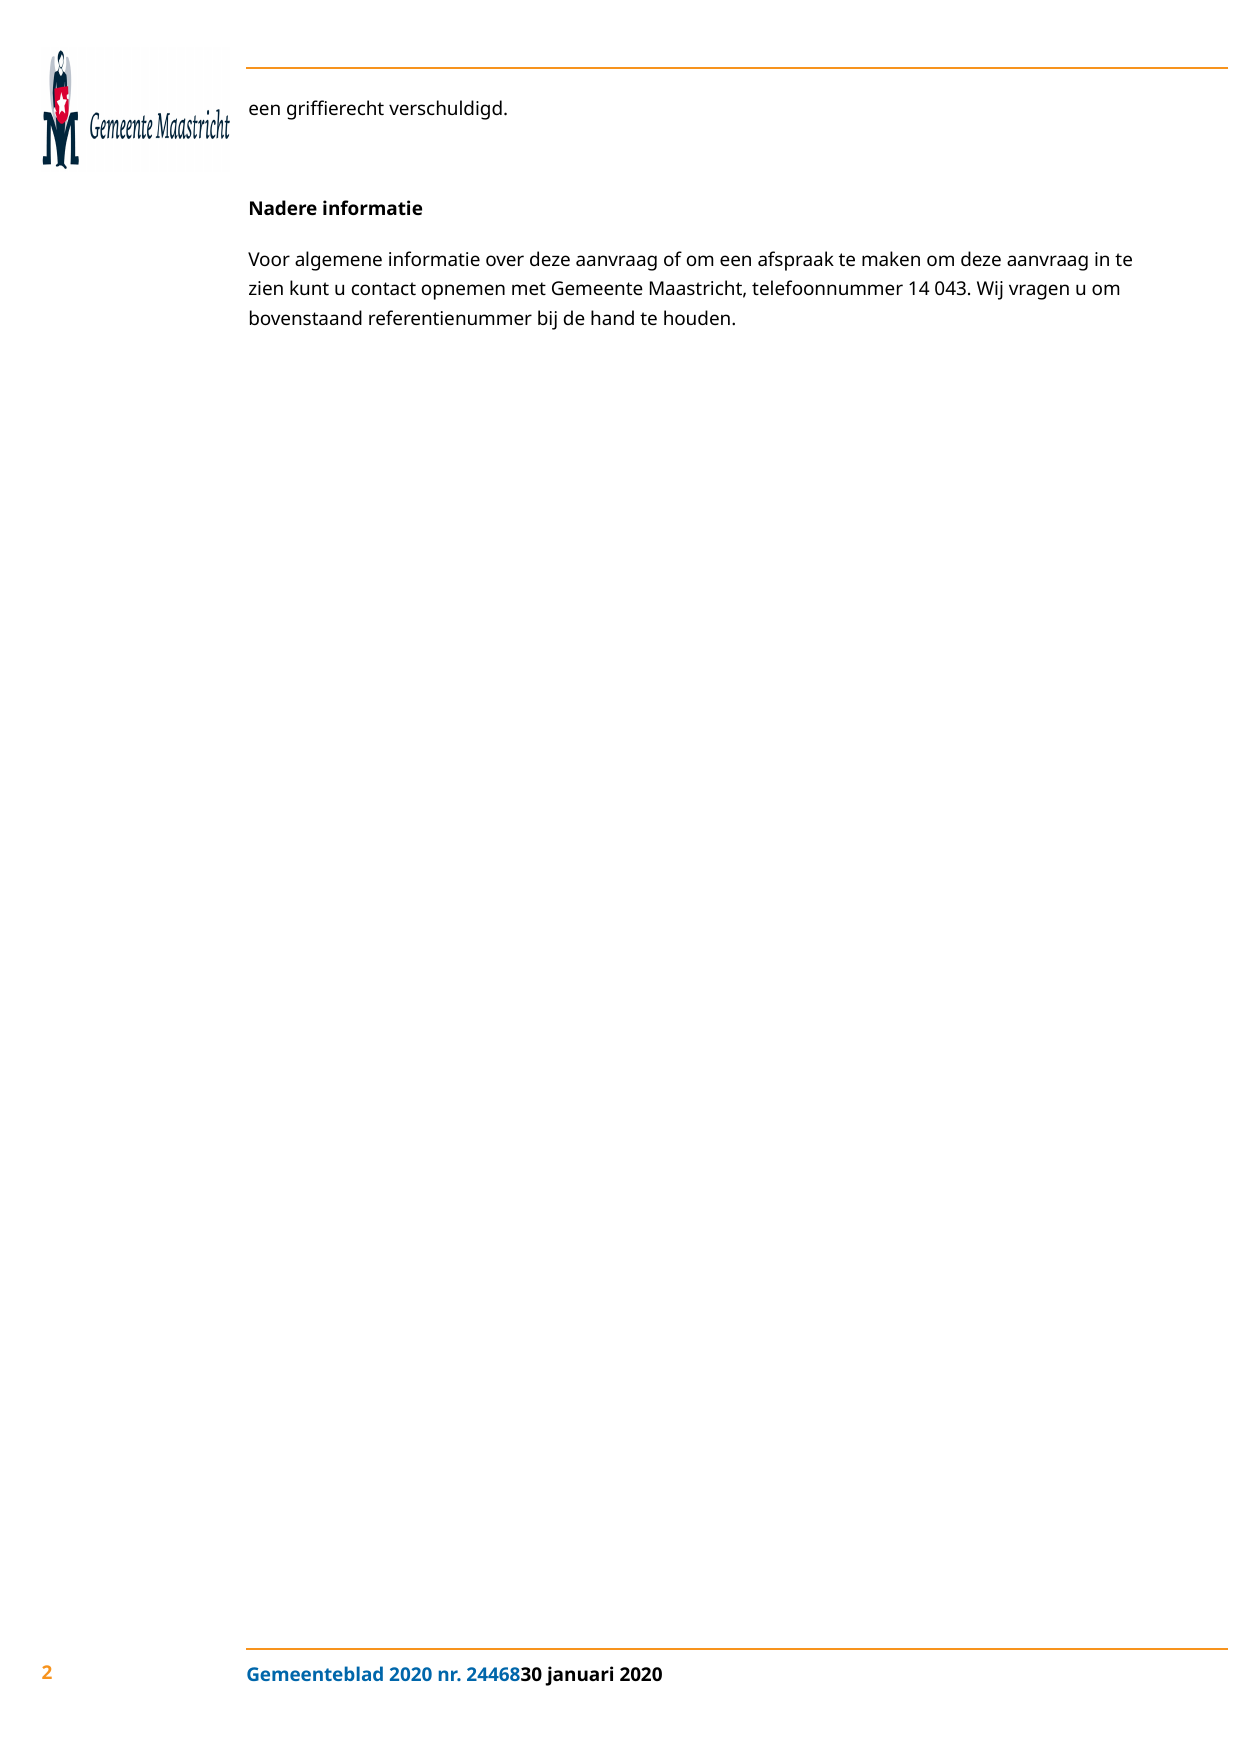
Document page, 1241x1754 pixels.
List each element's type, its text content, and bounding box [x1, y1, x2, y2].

text een griffierecht verschuldigd. [248, 95, 1152, 121]
text Voor algemene informatie over deze aanvraag of om een afspraak te maken om deze aanvraag in te zien kunt u contact opnemen met Gemeente Maastricht, telefoonnummer 14 043. Wij vragen u om bovenstaand referentienummer bij de hand te houden. [248, 246, 1152, 331]
text Nadere informatie [248, 196, 1152, 221]
picture [41, 47, 231, 172]
